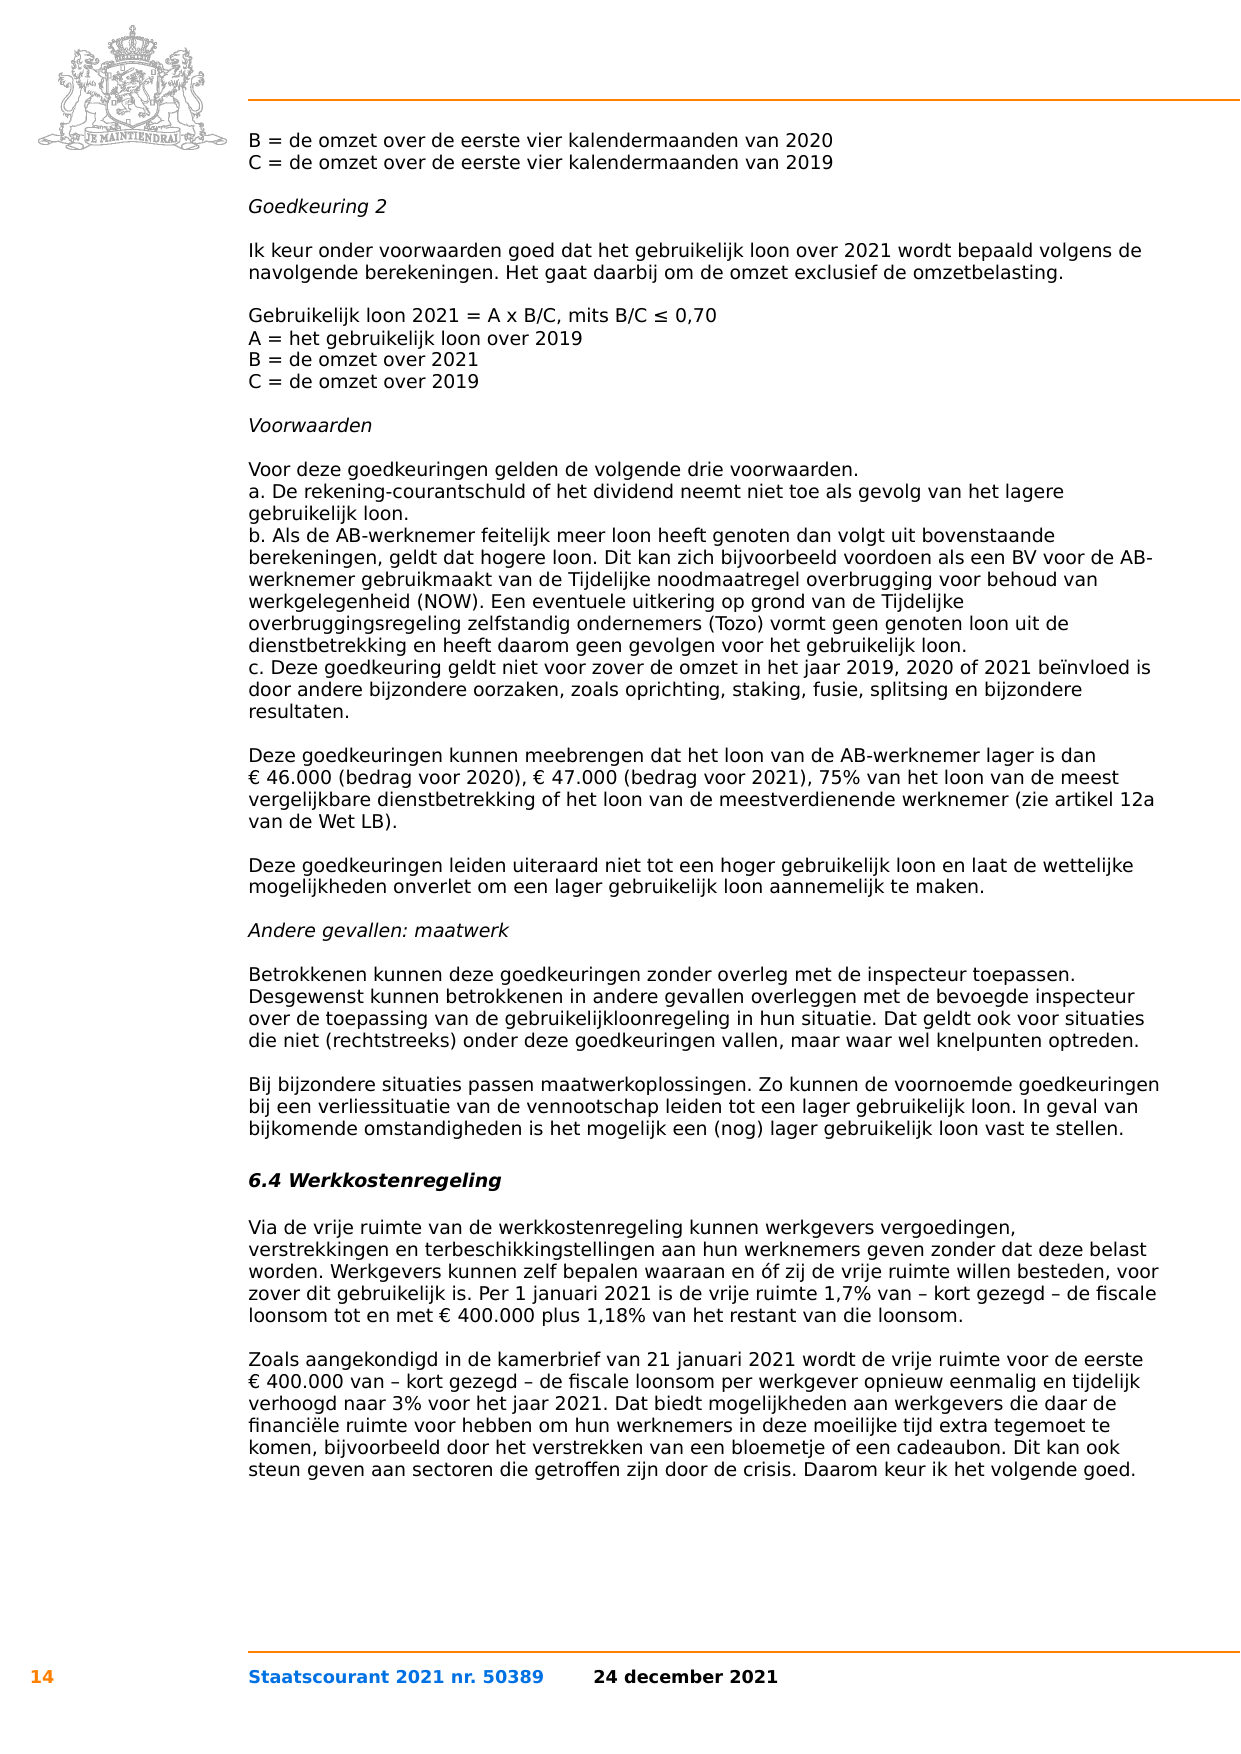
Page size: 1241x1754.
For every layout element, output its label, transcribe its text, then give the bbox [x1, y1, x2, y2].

text Betrokkenen kunnen deze goedkeuringen zonder overleg met de inspecteur toepassen. Desgewenst kunnen betrokkenen in andere gevallen overleggen met de bevoegde inspecteur over de toepassing van de gebruikelijkloonregeling in hun situatie. Dat geldt ook voor situaties die niet (rechtstreeks) onder deze goedkeuringen vallen, maar waar wel knelpunten optreden. [248, 964, 1163, 1052]
subtitle 6.4 Werkkostenregeling [248, 1170, 1163, 1192]
text Deze goedkeuringen kunnen meebrengen dat het loon van de AB-werknemer lager is dan € 46.000 (bedrag voor 2020), € 47.000 (bedrag voor 2021), 75% van het loon van de meest vergelijkbare dienstbetrekking of het loon van de meestverdienende werknemer (zie artikel 12a van de Wet LB). [248, 745, 1163, 833]
text C = de omzet over 2019 [248, 371, 1163, 393]
text B = de omzet over de eerste vier kalendermaanden van 2020 [248, 130, 1163, 152]
text Bij bijzondere situaties passen maatwerkoplossingen. Zo kunnen de voornoemde goedkeuringen bij een verliessituatie van de vennootschap leiden tot een lager gebruikelijk loon. In geval van bijkomende omstandigheden is het mogelijk een (nog) lager gebruikelijk loon vast te stellen. [248, 1074, 1163, 1140]
text Via de vrije ruimte van de werkkostenregeling kunnen werkgevers vergoedingen, verstrekkingen en terbeschikkingstellingen aan hun werknemers geven zonder dat deze belast worden. Werkgevers kunnen zelf bepalen waaraan en óf zij de vrije ruimte willen besteden, voor zover dit gebruikelijk is. Per 1 januari 2021 is de vrije ruimte 1,7% van – kort gezegd – de fiscale loonsom tot en met € 400.000 plus 1,18% van het restant van die loonsom. [248, 1217, 1163, 1327]
text c. Deze goedkeuring geldt niet voor zover de omzet in het jaar 2019, 2020 of 2021 beïnvloed is door andere bijzondere oorzaken, zoals oprichting, staking, fusie, splitsing en bijzondere resultaten. [248, 657, 1163, 723]
text b. Als de AB-werknemer feitelijk meer loon heeft genoten dan volgt uit bovenstaande berekeningen, geldt dat hogere loon. Dit kan zich bijvoorbeeld voordoen als een BV voor de AB-werknemer gebruikmaakt van de Tijdelijke noodmaatregel overbrugging voor behoud van werkgelegenheid (NOW). Een eventuele uitkering op grond van de Tijdelijke overbruggingsregeling zelfstandig ondernemers (Tozo) vormt geen genoten loon uit de dienstbetrekking en heeft daarom geen gevolgen voor het gebruikelijk loon. [248, 525, 1163, 657]
text A = het gebruikelijk loon over 2019 [248, 327, 1163, 349]
text B = de omzet over 2021 [248, 349, 1163, 371]
text Deze goedkeuringen leiden uiteraard niet tot een hoger gebruikelijk loon en laat de wettelijke mogelijkheden onverlet om een lager gebruikelijk loon aannemelijk te maken. [248, 854, 1163, 898]
text a. De rekening-courantschuld of het dividend neemt niet toe als gevolg van het lagere gebruikelijk loon. [248, 481, 1163, 525]
text Gebruikelijk loon 2021 = A x B/C, mits B/C ≤ 0,70 [248, 305, 1163, 327]
text Zoals aangekondigd in de kamerbrief van 21 januari 2021 wordt de vrije ruimte voor de eerste € 400.000 van – kort gezegd – de fiscale loonsom per werkgever opnieuw eenmalig en tijdelijk verhoogd naar 3% voor het jaar 2021. Dat biedt mogelijkheden aan werkgevers die daar de financiële ruimte voor hebben om hun werknemers in deze moeilijke tijd extra tegemoet te komen, bijvoorbeeld door het verstrekken van een bloemetje of een cadeaubon. Dit kan ook steun geven aan sectoren die getroffen zijn door de crisis. Daarom keur ik het volgende goed. [248, 1349, 1163, 1481]
text Ik keur onder voorwaarden goed dat het gebruikelijk loon over 2021 wordt bepaald volgens de navolgende berekeningen. Het gaat daarbij om de omzet exclusief de omzetbelasting. [248, 239, 1163, 283]
subtitle Goedkeuring 2 [248, 196, 1163, 218]
text Voor deze goedkeuringen gelden de volgende drie voorwaarden. [248, 459, 1163, 481]
subtitle Andere gevallen: maatwerk [248, 920, 1163, 942]
text C = de omzet over de eerste vier kalendermaanden van 2019 [248, 152, 1163, 174]
subtitle Voorwaarden [248, 415, 1163, 437]
picture [38, 25, 227, 150]
